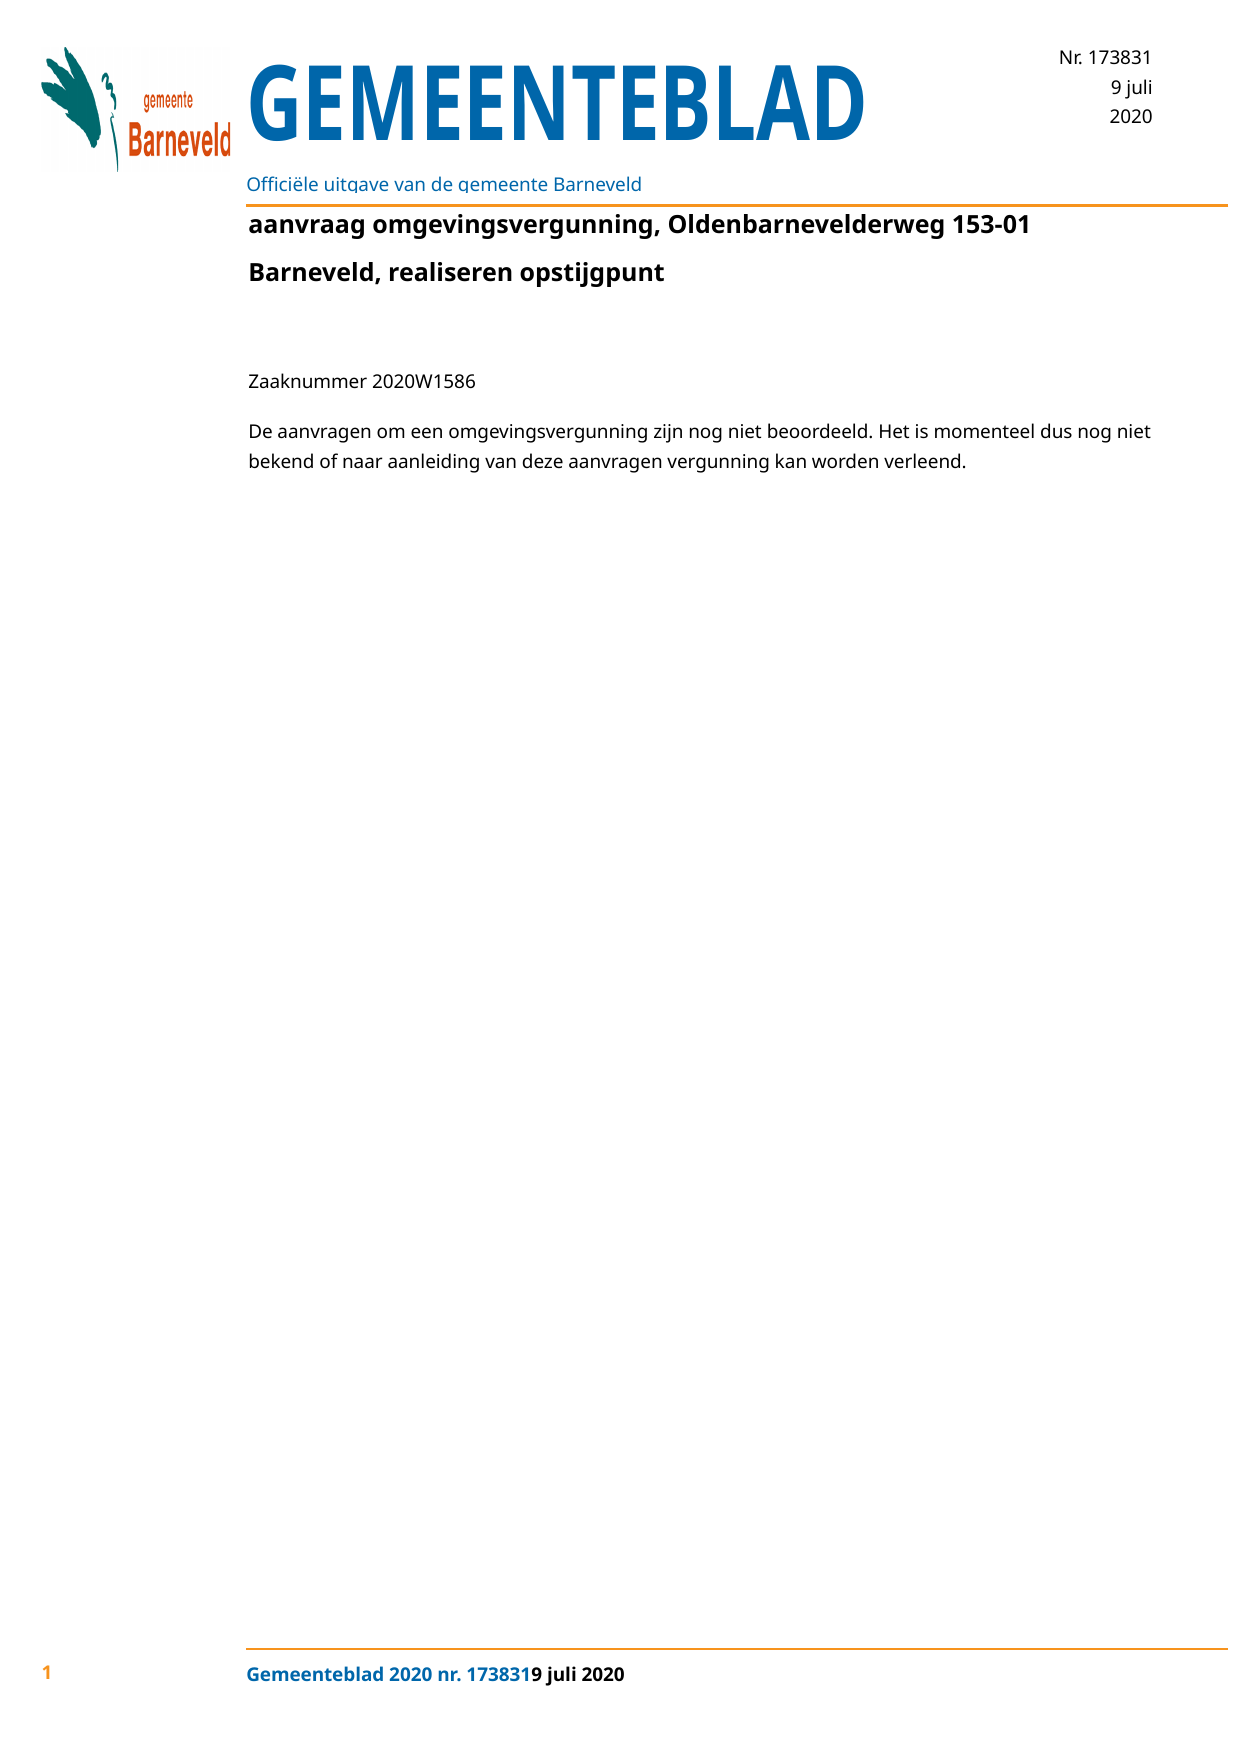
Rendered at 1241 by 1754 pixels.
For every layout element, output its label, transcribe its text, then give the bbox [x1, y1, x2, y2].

text aanvraag omgevingsvergunning, Oldenbarnevelderweg 153-01 Barneveld, realiseren opstijgpunt [248, 207, 1152, 288]
text Zaaknummer 2020W1586 [248, 368, 1152, 394]
picture [41, 47, 231, 172]
text De aanvragen om een omgevingsvergunning zijn nog niet beoordeeld. Het is momenteel dus nog niet bekend of naar aanleiding van deze aanvragen vergunning kan worden verleend. [248, 419, 1152, 474]
